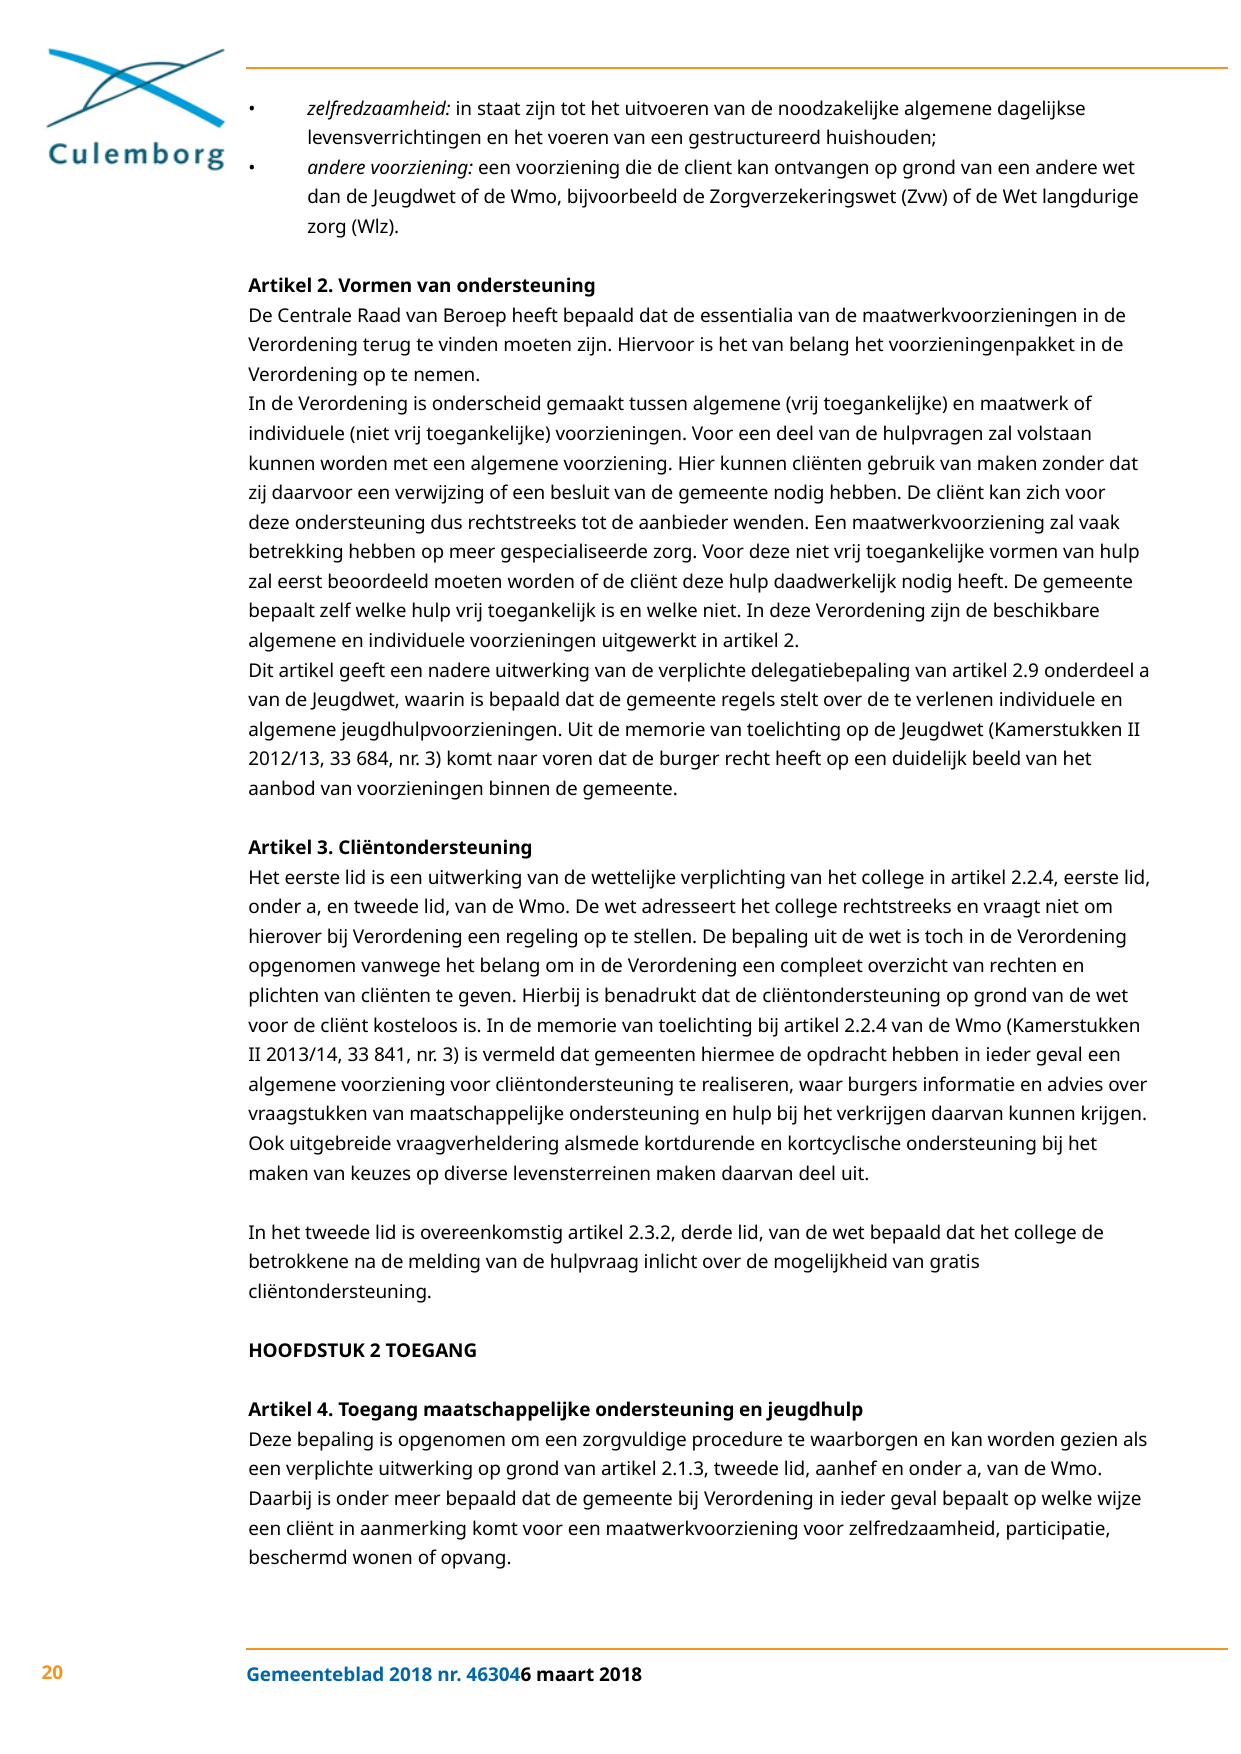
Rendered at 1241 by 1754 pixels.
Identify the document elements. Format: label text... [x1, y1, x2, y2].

text In het tweede lid is overeenkomstig artikel 2.3.2, derde lid, van de wet bepaald dat het college de betrokkene na de melding van de hulpvraag inlicht over de mogelijkheid van gratis cliëntondersteuning. [248, 1219, 1152, 1304]
picture [41, 47, 231, 172]
text Artikel 3. Cliëntondersteuning [248, 834, 1152, 860]
text In de Verordening is onderscheid gemaakt tussen algemene (vrij toegankelijke) en maatwerk of individuele (niet vrij toegankelijke) voorzieningen. Voor een deel van de hulpvragen zal volstaan kunnen worden met een algemene voorziening. Hier kunnen cliënten gebruik van maken zonder dat zij daarvoor een verwijzing of een besluit van de gemeente nodig hebben. De cliënt kan zich voor deze ondersteuning dus rechtstreeks tot de aanbieder wenden. Een maatwerkvoorziening zal vaak betrekking hebben op meer gespecialiseerde zorg. Voor deze niet vrij toegankelijke vormen van hulp zal eerst beoordeeld moeten worden of de cliënt deze hulp daadwerkelijk nodig heeft. De gemeente bepaalt zelf welke hulp vrij toegankelijk is en welke niet. In deze Verordening zijn de beschikbare algemene en individuele voorzieningen uitgewerkt in artikel 2. [248, 391, 1152, 653]
list zelfredzaamheid: in staat zijn tot het uitvoeren van de noodzakelijke algemene dagelijkse levensverrichtingen en het voeren van een gestructureerd huishouden; [248, 95, 1152, 150]
text Dit artikel geeft een nadere uitwerking van de verplichte delegatiebepaling van artikel 2.9 onderdeel a van de Jeugdwet, waarin is bepaald dat de gemeente regels stelt over de te verlenen individuele en algemene jeugdhulpvoorzieningen. Uit de memorie van toelichting op de Jeugdwet (Kamerstukken II 2012/13, 33 684, nr. 3) komt naar voren dat de burger recht heeft op een duidelijk beeld van het aanbod van voorzieningen binnen de gemeente. [248, 657, 1152, 801]
list andere voorziening: een voorziening die de client kan ontvangen op grond van een andere wet dan de Jeugdwet of de Wmo, bijvoorbeeld de Zorgverzekeringswet (Zvw) of de Wet langdurige zorg (Wlz). [248, 154, 1152, 239]
text HOOFDSTUK 2 TOEGANG [248, 1337, 1152, 1363]
text Deze bepaling is opgenomen om een zorgvuldige procedure te waarborgen en kan worden gezien als een verplichte uitwerking op grond van artikel 2.1.3, tweede lid, aanhef en onder a, van de Wmo. Daarbij is onder meer bepaald dat de gemeente bij Verordening in ieder geval bepaalt op welke wijze een cliënt in aanmerking komt voor een maatwerkvoorziening voor zelfredzaamheid, participatie, beschermd wonen of opvang. [248, 1426, 1152, 1570]
text Artikel 4. Toegang maatschappelijke ondersteuning en jeugdhulp [248, 1396, 1152, 1422]
text Het eerste lid is een uitwerking van de wettelijke verplichting van het college in artikel 2.2.4, eerste lid, onder a, en tweede lid, van de Wmo. De wet adresseert het college rechtstreeks en vraagt niet om hierover bij Verordening een regeling op te stellen. De bepaling uit de wet is toch in de Verordening opgenomen vanwege het belang om in de Verordening een compleet overzicht van rechten en plichten van cliënten te geven. Hierbij is benadrukt dat de cliëntondersteuning op grond van de wet voor de cliënt kosteloos is. In de memorie van toelichting bij artikel 2.2.4 van de Wmo (Kamerstukken II 2013/14, 33 841, nr. 3) is vermeld dat gemeenten hiermee de opdracht hebben in ieder geval een algemene voorziening voor cliëntondersteuning te realiseren, waar burgers informatie en advies over vraagstukken van maatschappelijke ondersteuning en hulp bij het verkrijgen daarvan kunnen krijgen. Ook uitgebreide vraagverheldering alsmede kortdurende en kortcyclische ondersteuning bij het maken van keuzes op diverse levensterreinen maken daarvan deel uit. [248, 864, 1152, 1186]
text De Centrale Raad van Beroep heeft bepaald dat de essentialia van de maatwerkvoorzieningen in de Verordening terug te vinden moeten zijn. Hiervoor is het van belang het voorzieningenpakket in de Verordening op te nemen. [248, 302, 1152, 387]
text Artikel 2. Vormen van ondersteuning [248, 272, 1152, 298]
